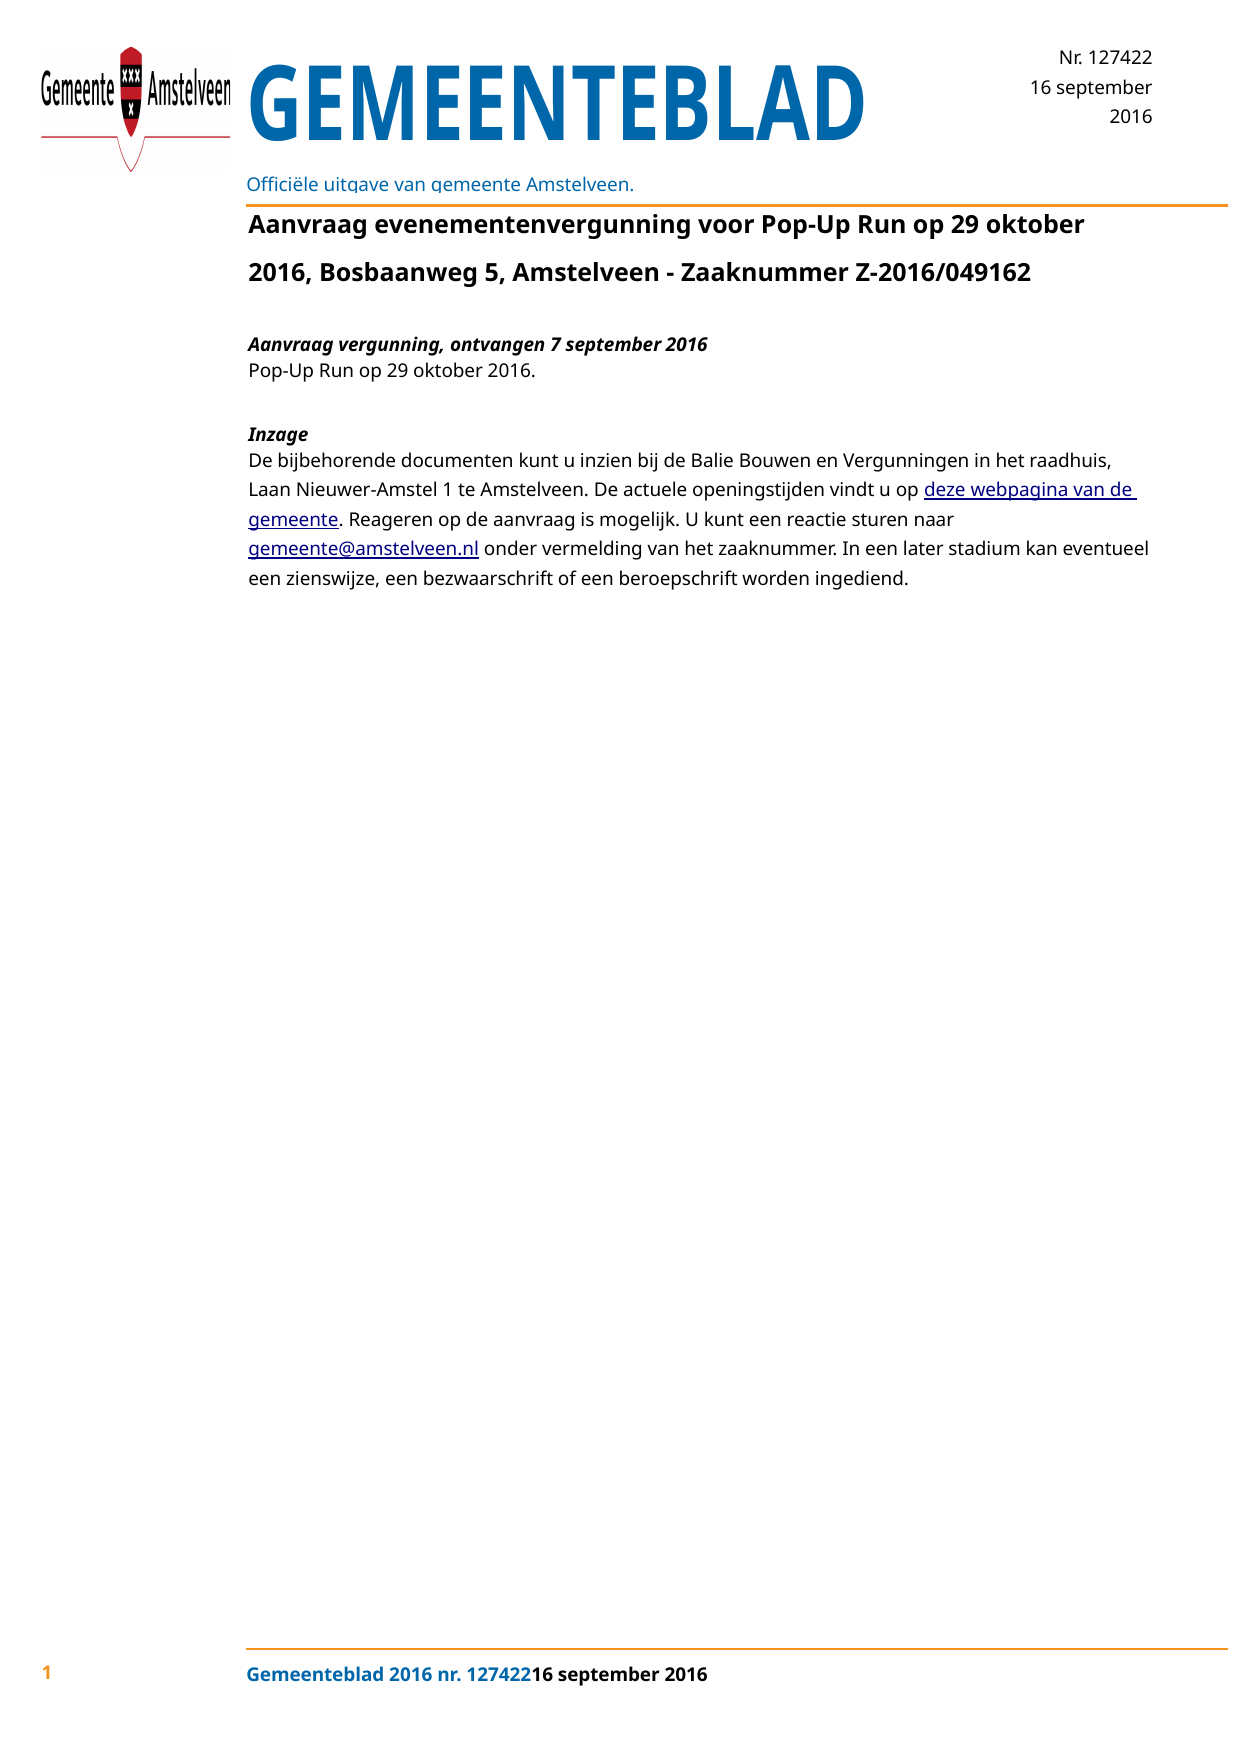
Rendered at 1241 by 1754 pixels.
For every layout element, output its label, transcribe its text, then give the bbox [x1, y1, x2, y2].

text Aanvraag evenementenvergunning voor Pop-Up Run op 29 oktober 2016, Bosbaanweg 5, Amstelveen - Zaaknummer Z-2016/049162 [248, 207, 1152, 288]
text Inzage [248, 421, 1152, 447]
text Pop-Up Run op 29 oktober 2016. [248, 357, 1152, 383]
text Aanvraag vergunning, ontvangen 7 september 2016 [248, 331, 1152, 357]
text De bijbehorende documenten kunt u inzien bij de Balie Bouwen en Vergunningen in het raadhuis, Laan Nieuwer-Amstel 1 te Amstelveen. De actuele openingstijden vindt u op deze webpagina van de gemeente. Reageren op de aanvraag is mogelijk. U kunt een reactie sturen naar gemeente@amstelveen.nl onder vermelding van het zaaknummer. In een later stadium kan eventueel een zienswijze, een bezwaarschrift of een beroepschrift worden ingediend. [248, 447, 1152, 591]
picture [41, 47, 231, 172]
